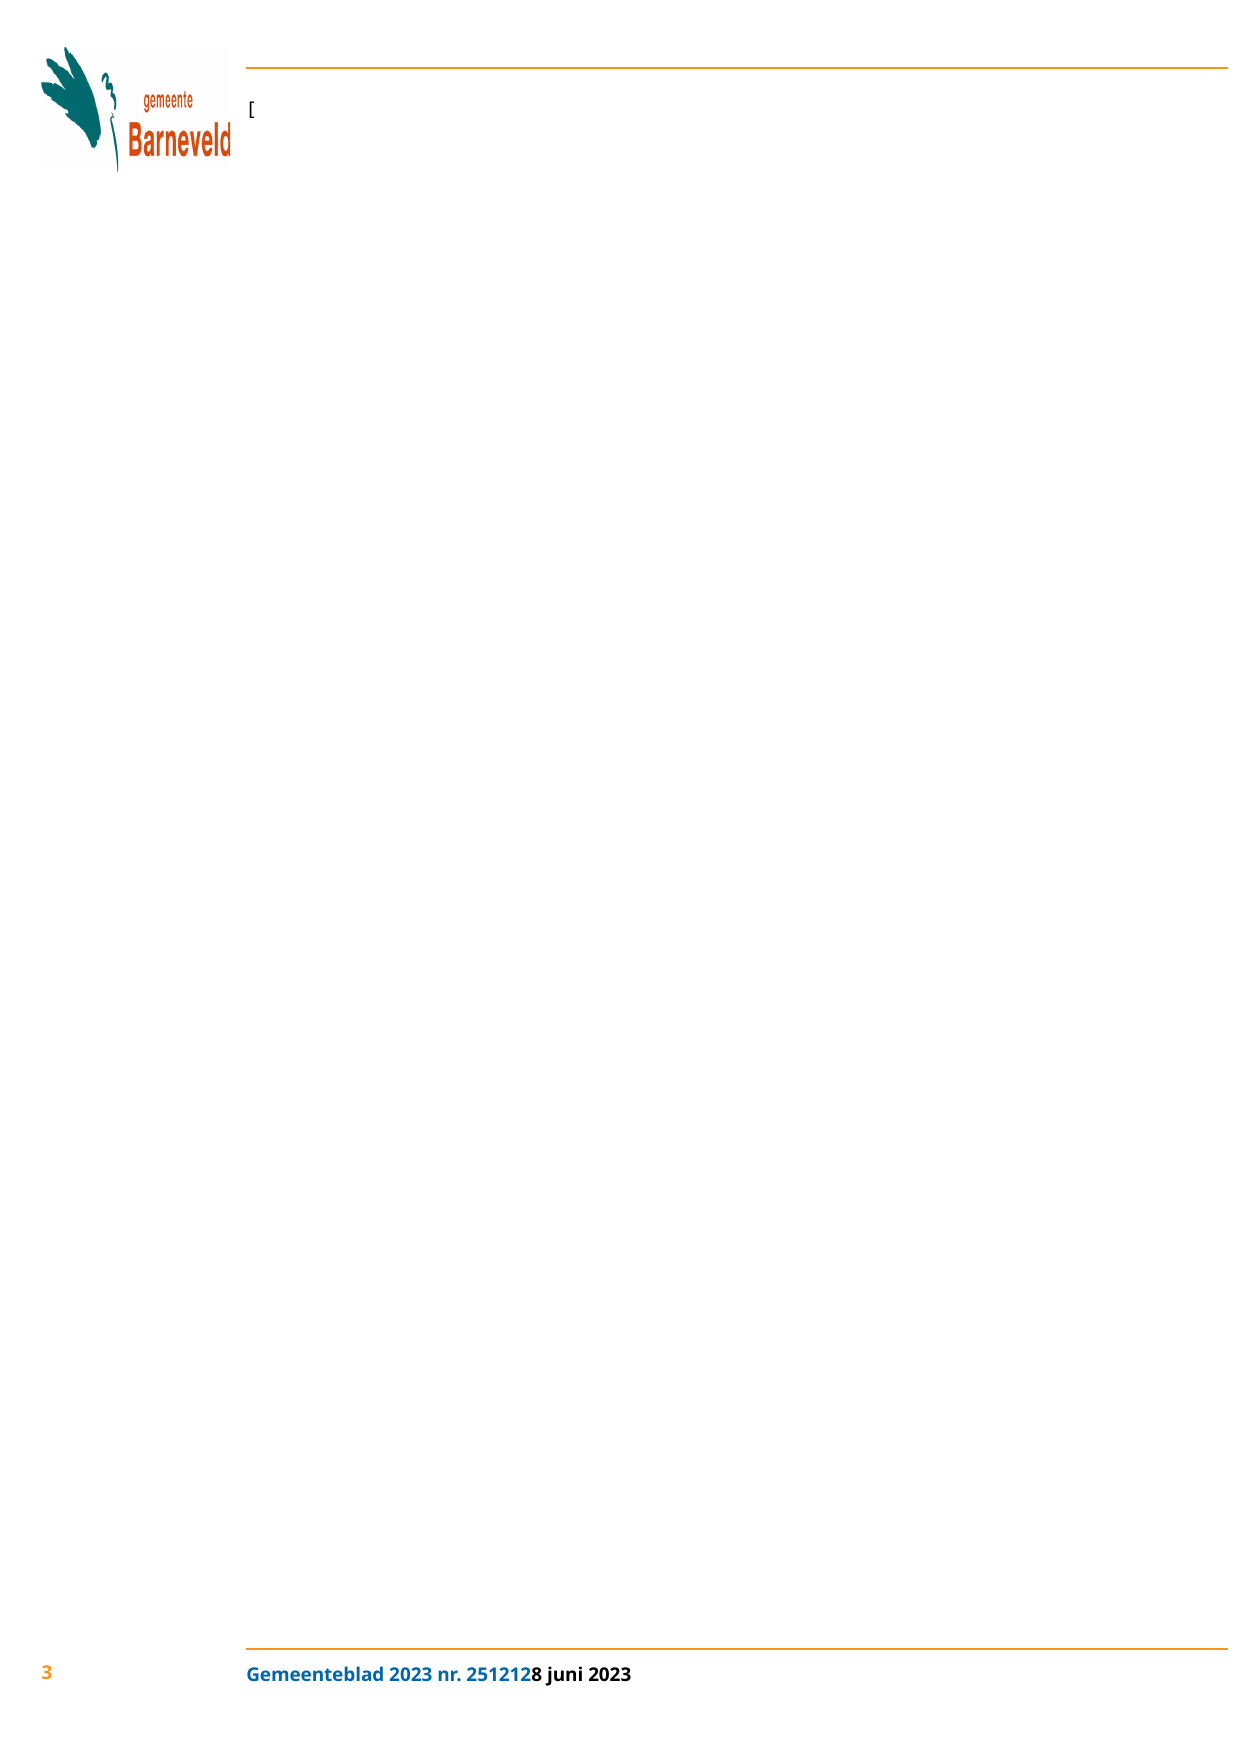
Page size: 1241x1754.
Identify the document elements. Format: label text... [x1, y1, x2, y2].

picture [41, 47, 231, 172]
text [ [248, 95, 1152, 121]
